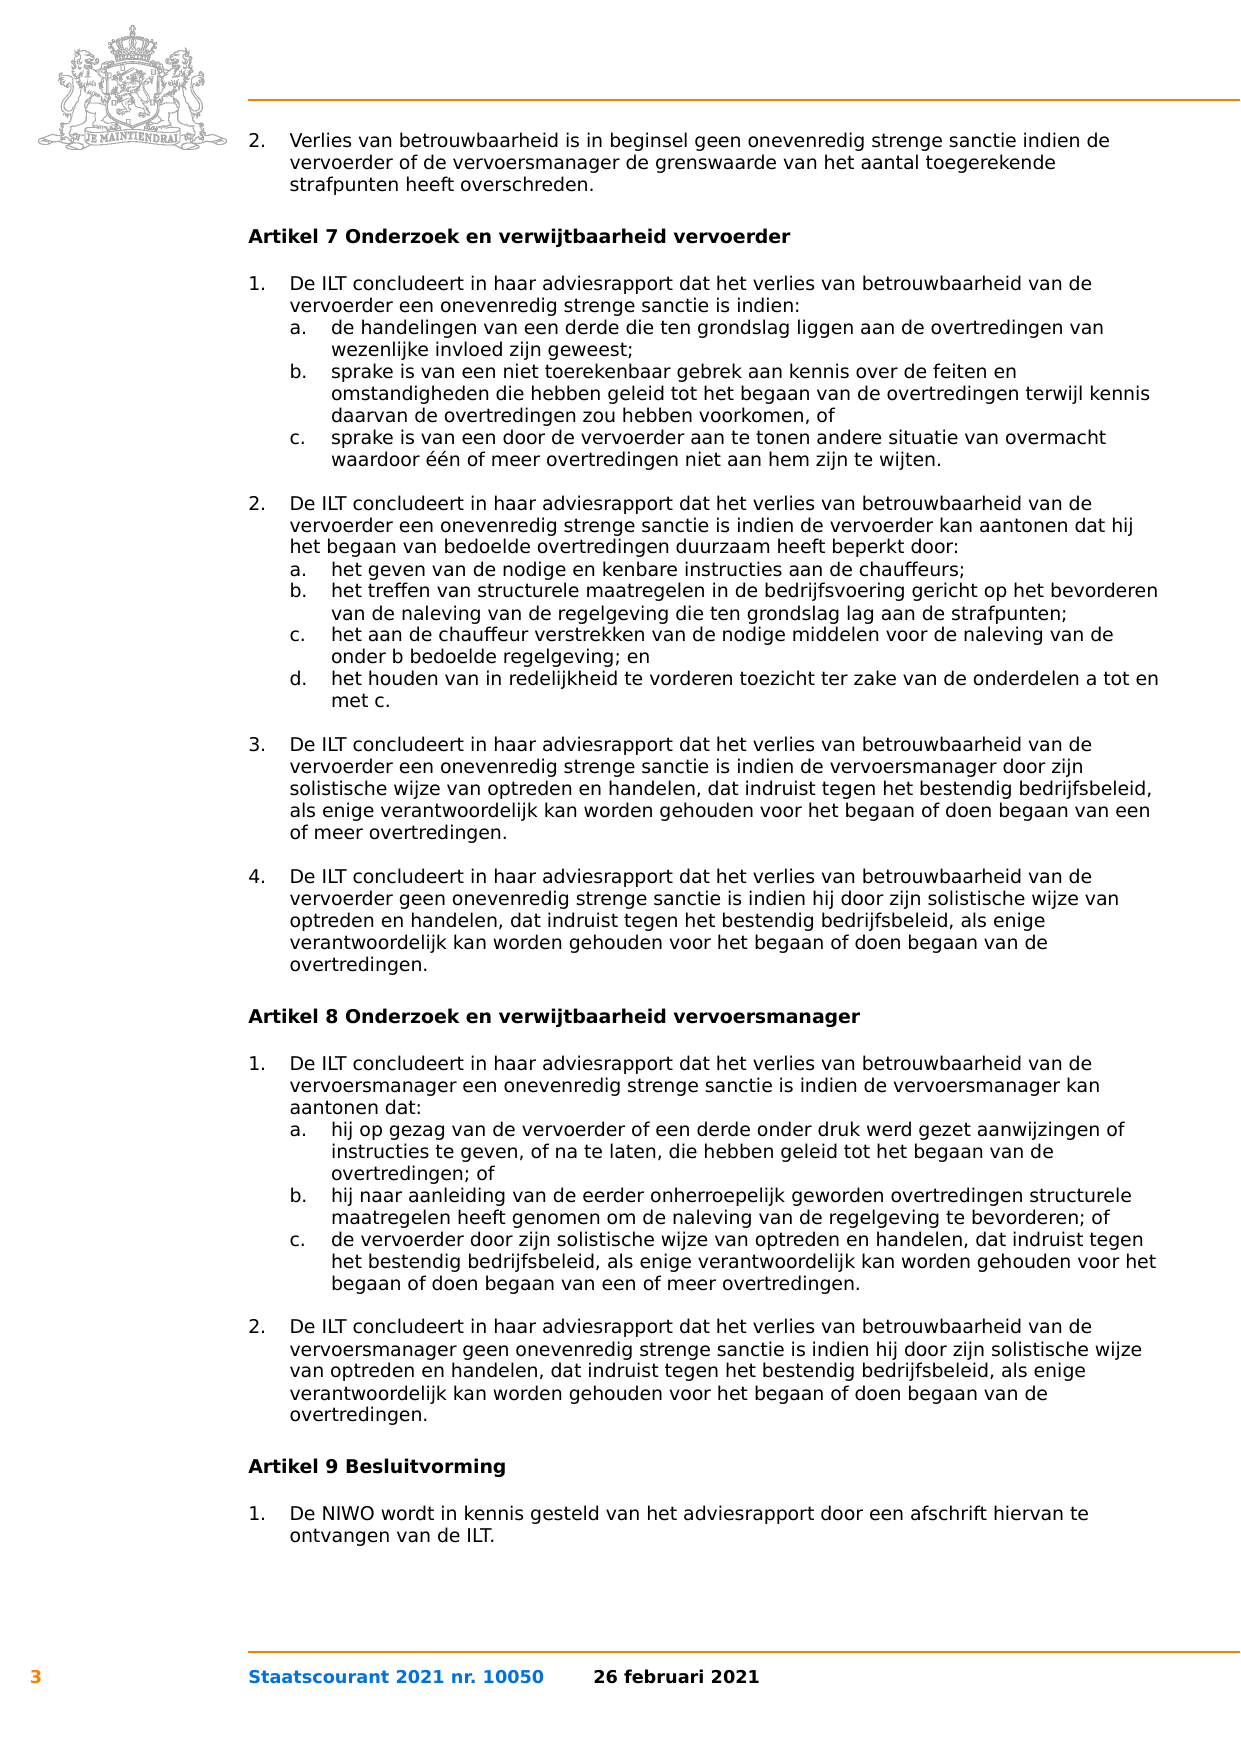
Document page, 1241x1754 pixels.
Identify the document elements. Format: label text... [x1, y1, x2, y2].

text 2. De ILT concludeert in haar adviesrapport dat het verlies van betrouwbaarheid van de vervoerder een onevenredig strenge sanctie is indien de vervoerder kan aantonen dat hij het begaan van bedoelde overtredingen duurzaam heeft beperkt door: [248, 492, 1163, 558]
text c. de vervoerder door zijn solistische wijze van optreden en handelen, dat indruist tegen het bestendig bedrijfsbeleid, als enige verantwoordelijk kan worden gehouden voor het begaan of doen begaan van een of meer overtredingen. [289, 1229, 1163, 1294]
text 1. De ILT concludeert in haar adviesrapport dat het verlies van betrouwbaarheid van de vervoersmanager een onevenredig strenge sanctie is indien de vervoersmanager kan aantonen dat: [248, 1053, 1163, 1119]
text c. sprake is van een door de vervoerder aan te tonen andere situatie van overmacht waardoor één of meer overtredingen niet aan hem zijn te wijten. [289, 427, 1163, 471]
picture [38, 25, 227, 150]
subtitle Artikel 9 Besluitvorming [248, 1456, 1163, 1478]
text 1. De NIWO wordt in kennis gesteld van het adviesrapport door een afschrift hiervan te ontvangen van de ILT. [248, 1503, 1163, 1547]
text 2. De ILT concludeert in haar adviesrapport dat het verlies van betrouwbaarheid van de vervoersmanager geen onevenredig strenge sanctie is indien hij door zijn solistische wijze van optreden en handelen, dat indruist tegen het bestendig bedrijfsbeleid, als enige verantwoordelijk kan worden gehouden voor het begaan of doen begaan van de overtredingen. [248, 1316, 1163, 1426]
text 4. De ILT concludeert in haar adviesrapport dat het verlies van betrouwbaarheid van de vervoerder geen onevenredig strenge sanctie is indien hij door zijn solistische wijze van optreden en handelen, dat indruist tegen het bestendig bedrijfsbeleid, als enige verantwoordelijk kan worden gehouden voor het begaan of doen begaan van de overtredingen. [248, 866, 1163, 976]
text c. het aan de chauffeur verstrekken van de nodige middelen voor de naleving van de onder b bedoelde regelgeving; en [289, 624, 1163, 668]
text a. de handelingen van een derde die ten grondslag liggen aan de overtredingen van wezenlijke invloed zijn geweest; [289, 317, 1163, 361]
text a. hij op gezag van de vervoerder of een derde onder druk werd gezet aanwijzingen of instructies te geven, of na te laten, die hebben geleid tot het begaan van de overtredingen; of [289, 1119, 1163, 1185]
text d. het houden van in redelijkheid te vorderen toezicht ter zake van de onderdelen a tot en met c. [289, 668, 1163, 712]
text a. het geven van de nodige en kenbare instructies aan de chauffeurs; [289, 558, 1163, 580]
subtitle Artikel 8 Onderzoek en verwijtbaarheid vervoersmanager [248, 1006, 1163, 1028]
text 1. De ILT concludeert in haar adviesrapport dat het verlies van betrouwbaarheid van de vervoerder een onevenredig strenge sanctie is indien: [248, 273, 1163, 317]
text 3. De ILT concludeert in haar adviesrapport dat het verlies van betrouwbaarheid van de vervoerder een onevenredig strenge sanctie is indien de vervoersmanager door zijn solistische wijze van optreden en handelen, dat indruist tegen het bestendig bedrijfsbeleid, als enige verantwoordelijk kan worden gehouden voor het begaan of doen begaan van een of meer overtredingen. [248, 734, 1163, 844]
text b. sprake is van een niet toerekenbaar gebrek aan kennis over de feiten en omstandigheden die hebben geleid tot het begaan van de overtredingen terwijl kennis daarvan de overtredingen zou hebben voorkomen, of [289, 361, 1163, 427]
text 2. Verlies van betrouwbaarheid is in beginsel geen onevenredig strenge sanctie indien de vervoerder of de vervoersmanager de grenswaarde van het aantal toegerekende strafpunten heeft overschreden. [248, 130, 1163, 196]
text b. hij naar aanleiding van de eerder onherroepelijk geworden overtredingen structurele maatregelen heeft genomen om de naleving van de regelgeving te bevorderen; of [289, 1185, 1163, 1229]
text b. het treffen van structurele maatregelen in de bedrijfsvoering gericht op het bevorderen van de naleving van de regelgeving die ten grondslag lag aan de strafpunten; [289, 580, 1163, 624]
subtitle Artikel 7 Onderzoek en verwijtbaarheid vervoerder [248, 226, 1163, 248]
